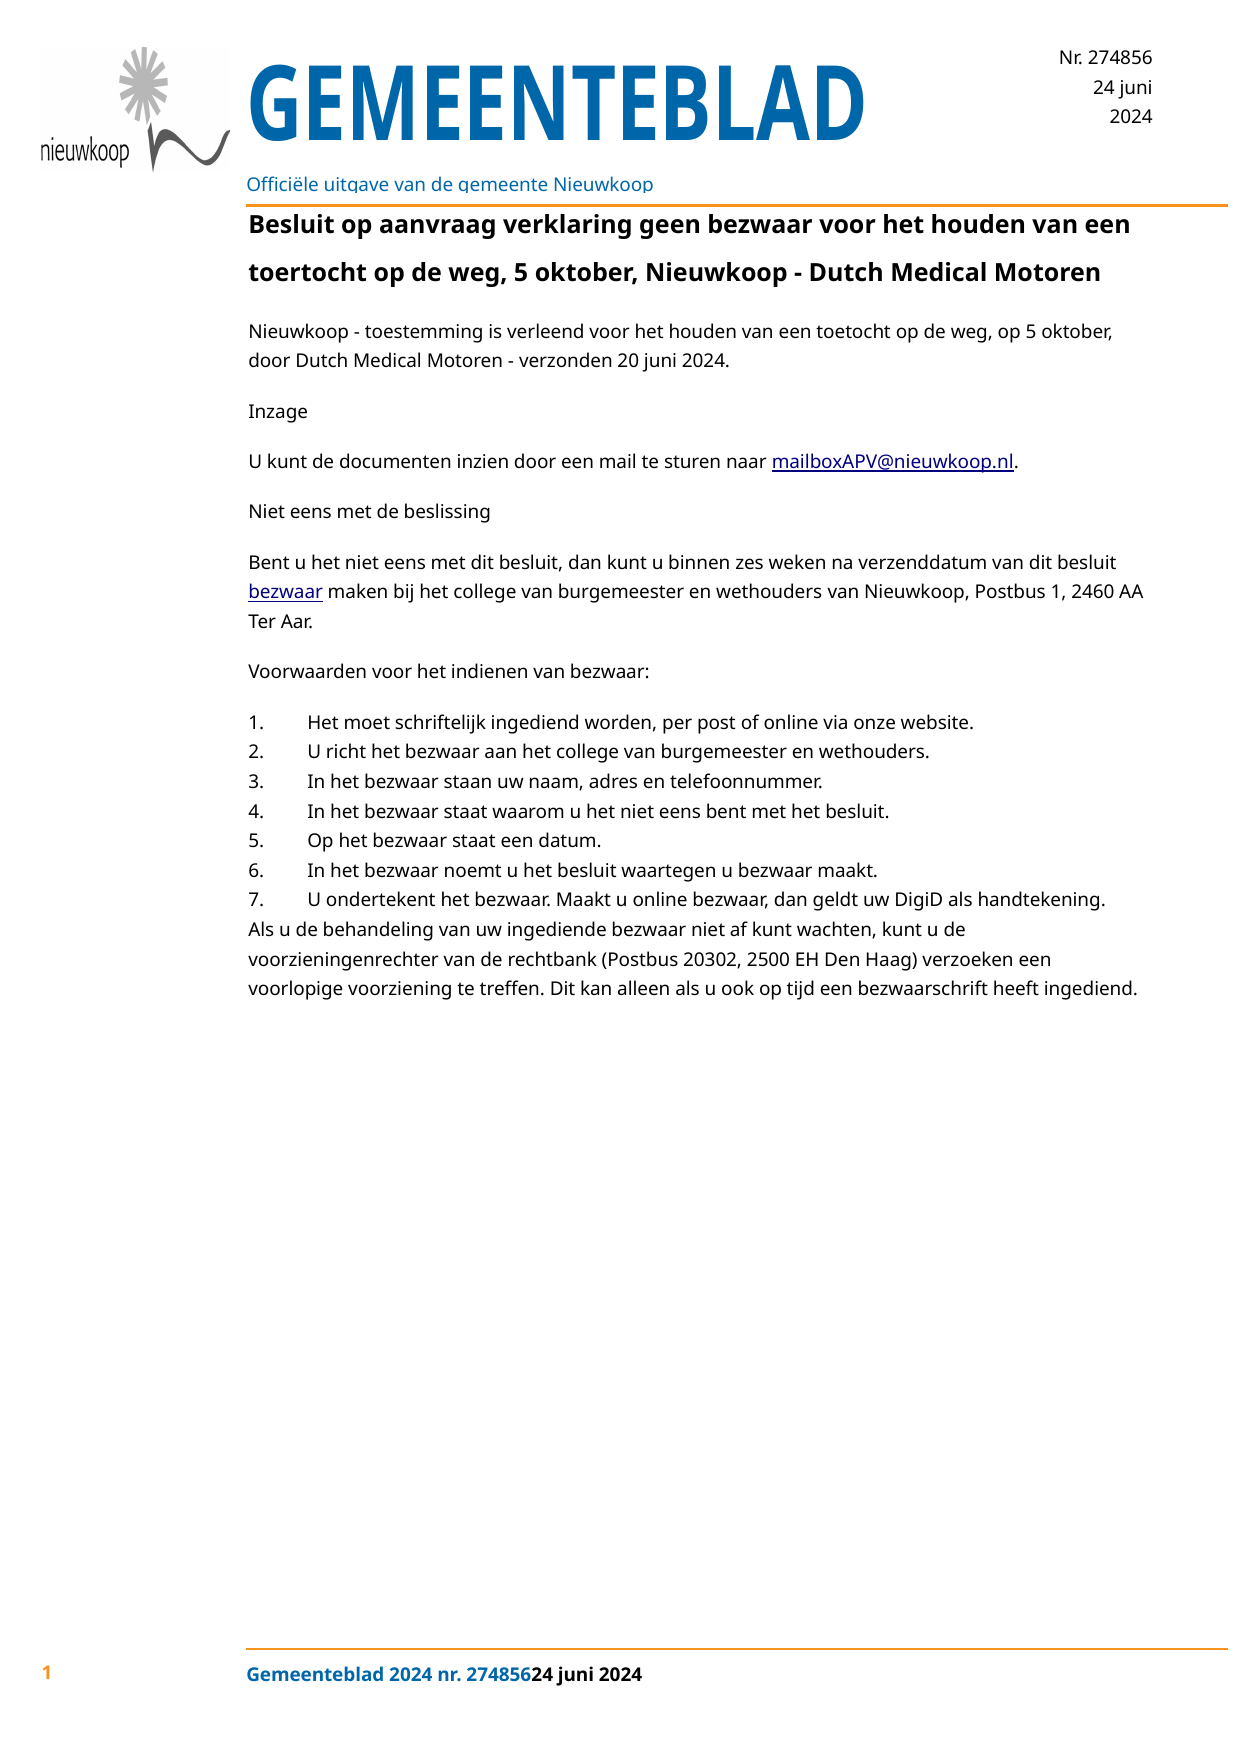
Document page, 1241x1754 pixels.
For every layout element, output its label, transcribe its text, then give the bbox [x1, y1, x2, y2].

text Besluit op aanvraag verklaring geen bezwaar voor het houden van een toertocht op de weg, 5 oktober, Nieuwkoop - Dutch Medical Motoren [248, 207, 1152, 288]
text Als u de behandeling van uw ingediende bezwaar niet af kunt wachten, kunt u de voorzieningenrechter van de rechtbank (Postbus 20302, 2500 EH Den Haag) verzoeken een voorlopige voorziening te treffen. Dit kan alleen als u ook op tijd een bezwaarschrift heeft ingediend. [248, 916, 1152, 1001]
list U richt het bezwaar aan het college van burgemeester en wethouders. [248, 739, 1152, 764]
list Op het bezwaar staat een datum. [248, 827, 1152, 853]
list In het bezwaar staat waarom u het niet eens bent met het besluit. [248, 798, 1152, 824]
list Het moet schriftelijk ingediend worden, per post of online via onze website. [248, 709, 1152, 735]
text U kunt de documenten inzien door een mail te sturen naar mailboxAPV@nieuwkoop.nl. [248, 448, 1152, 474]
picture [41, 47, 231, 172]
list In het bezwaar staan uw naam, adres en telefoonnummer. [248, 768, 1152, 794]
text Bent u het niet eens met dit besluit, dan kunt u binnen zes weken na verzenddatum van dit besluit bezwaar maken bij het college van burgemeester en wethouders van Nieuwkoop, Postbus 1, 2460 AA Ter Aar. [248, 549, 1152, 634]
text Voorwaarden voor het indienen van bezwaar: [248, 659, 1152, 684]
text Inzage [248, 398, 1152, 424]
list In het bezwaar noemt u het besluit waartegen u bezwaar maakt. [248, 857, 1152, 883]
text Nieuwkoop - toestemming is verleend voor het houden van een toetocht op de weg, op 5 oktober, door Dutch Medical Motoren - verzonden 20 juni 2024. [248, 318, 1152, 373]
text Niet eens met de beslissing [248, 499, 1152, 524]
list U ondertekent het bezwaar. Maakt u online bezwaar, dan geldt uw DigiD als handtekening. [248, 887, 1152, 912]
